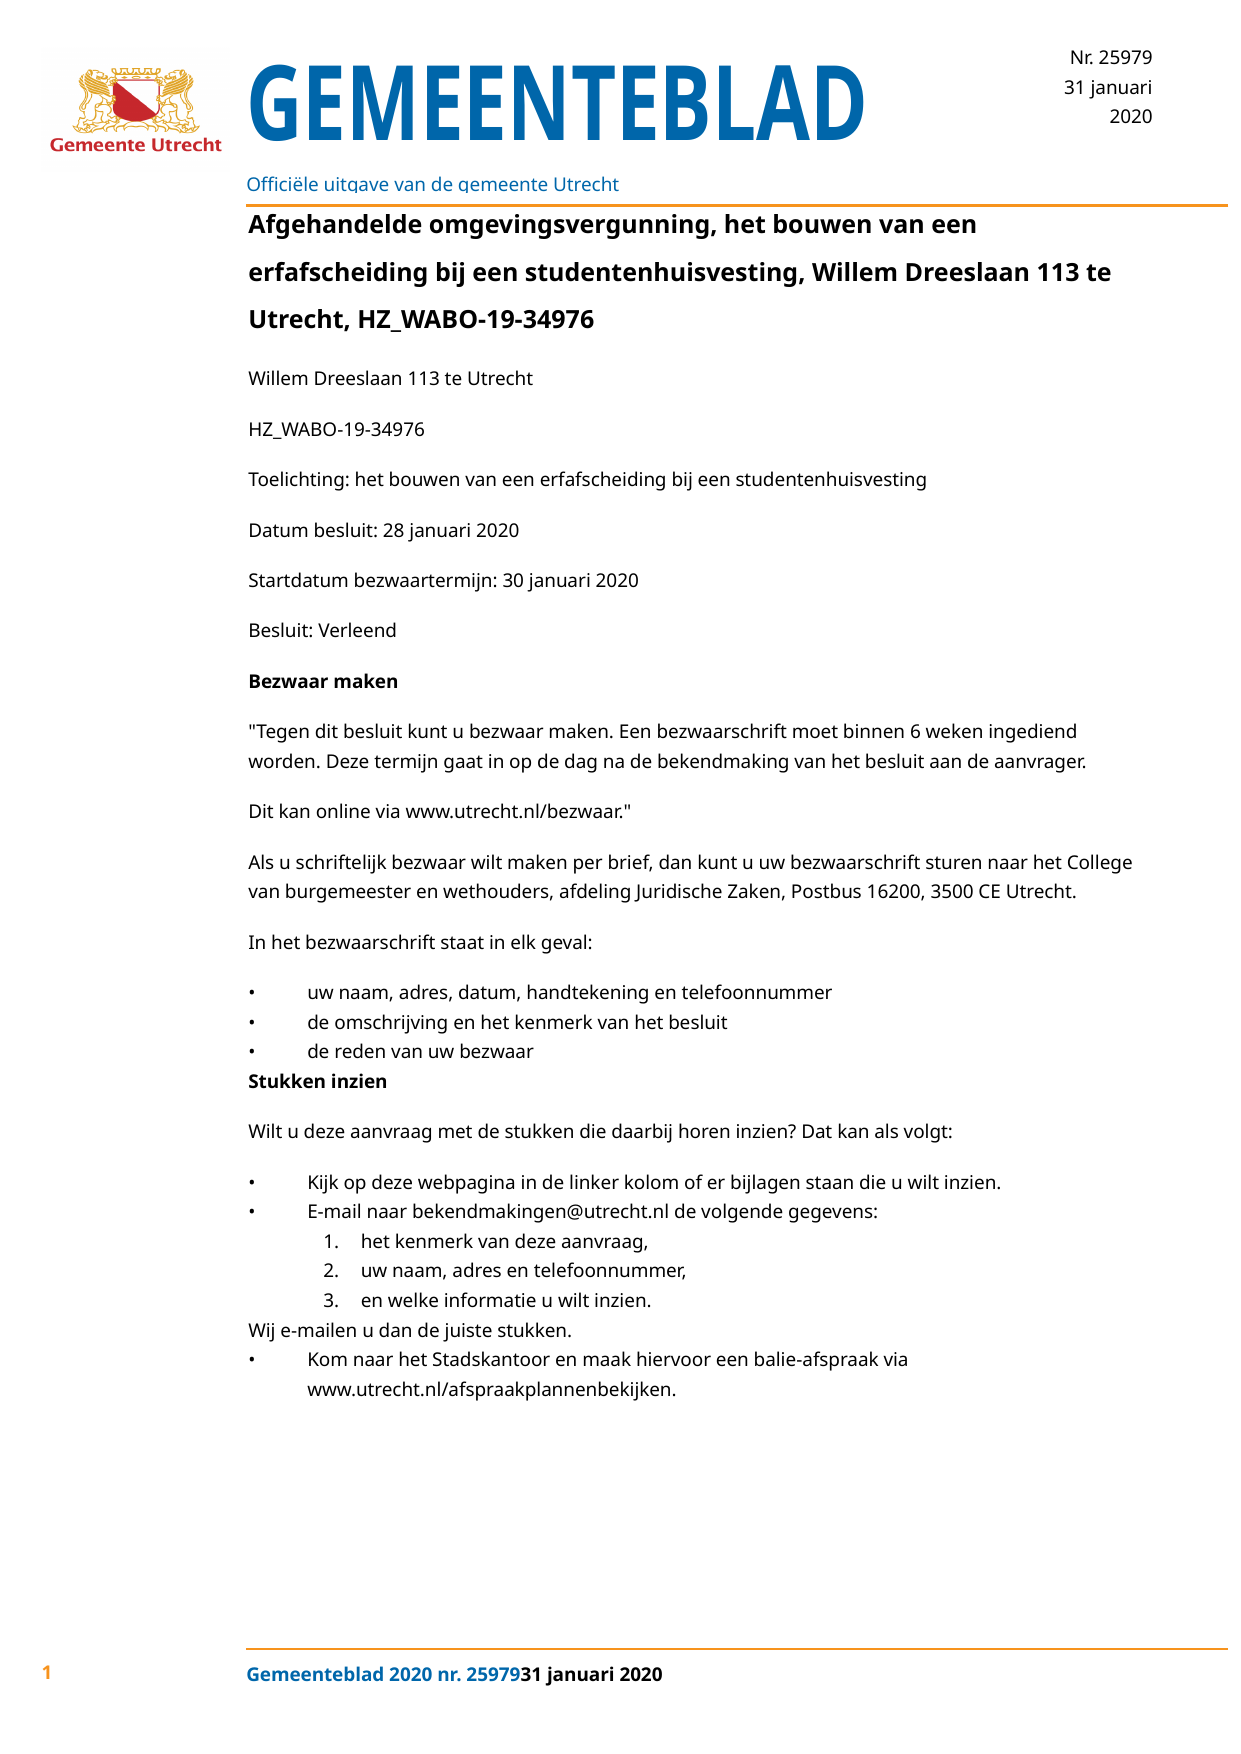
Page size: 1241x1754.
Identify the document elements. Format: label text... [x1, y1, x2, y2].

text Wij e-mailen u dan de juiste stukken. [248, 1317, 1152, 1342]
text Afgehandelde omgevingsvergunning, het bouwen van een erfafscheiding bij een studentenhuisvesting, Willem Dreeslaan 113 te Utrecht, HZ_WABO-19-34976 [248, 207, 1152, 336]
text Datum besluit: 28 januari 2020 [248, 517, 1152, 542]
text Toelichting: het bouwen van een erfafscheiding bij een studentenhuisvesting [248, 466, 1152, 492]
picture [41, 47, 231, 172]
list Kom naar het Stadskantoor en maak hiervoor een balie-afspraak via www.utrecht.nl/afspraakplannenbekijken. [248, 1346, 1152, 1402]
text Besluit: Verleend [248, 618, 1152, 643]
text Wilt u deze aanvraag met de stukken die daarbij horen inzien? Dat kan als volgt: [248, 1118, 1152, 1144]
text HZ_WABO-19-34976 [248, 416, 1152, 442]
text Startdatum bezwaartermijn: 30 januari 2020 [248, 567, 1152, 593]
list de omschrijving en het kenmerk van het besluit [248, 1009, 1152, 1034]
list uw naam, adres en telefoonnummer, [323, 1258, 1152, 1283]
text "Tegen dit besluit kunt u bezwaar maken. Een bezwaarschrift moet binnen 6 weken ingediend worden. Deze termijn gaat in op de dag na de bekendmaking van het besluit aan de aanvrager. [248, 718, 1152, 774]
list uw naam, adres, datum, handtekening en telefoonnummer [248, 979, 1152, 1005]
list E-mail naar bekendmakingen@utrecht.nl de volgende gegevens: [248, 1198, 1152, 1224]
list Kijk op deze webpagina in de linker kolom of er bijlagen staan die u wilt inzien. [248, 1169, 1152, 1194]
text Bezwaar maken [248, 668, 1152, 694]
list en welke informatie u wilt inzien. [323, 1287, 1152, 1313]
text Willem Dreeslaan 113 te Utrecht [248, 366, 1152, 391]
text Als u schriftelijk bezwaar wilt maken per brief, dan kunt u uw bezwaarschrift sturen naar het College van burgemeester en wethouders, afdeling Juridische Zaken, Postbus 16200, 3500 CE Utrecht. [248, 849, 1152, 904]
text Stukken inzien [248, 1068, 1152, 1094]
text Dit kan online via www.utrecht.nl/bezwaar." [248, 798, 1152, 824]
list het kenmerk van deze aanvraag, [323, 1228, 1152, 1254]
list de reden van uw bezwaar [248, 1038, 1152, 1064]
text In het bezwaarschrift staat in elk geval: [248, 929, 1152, 954]
